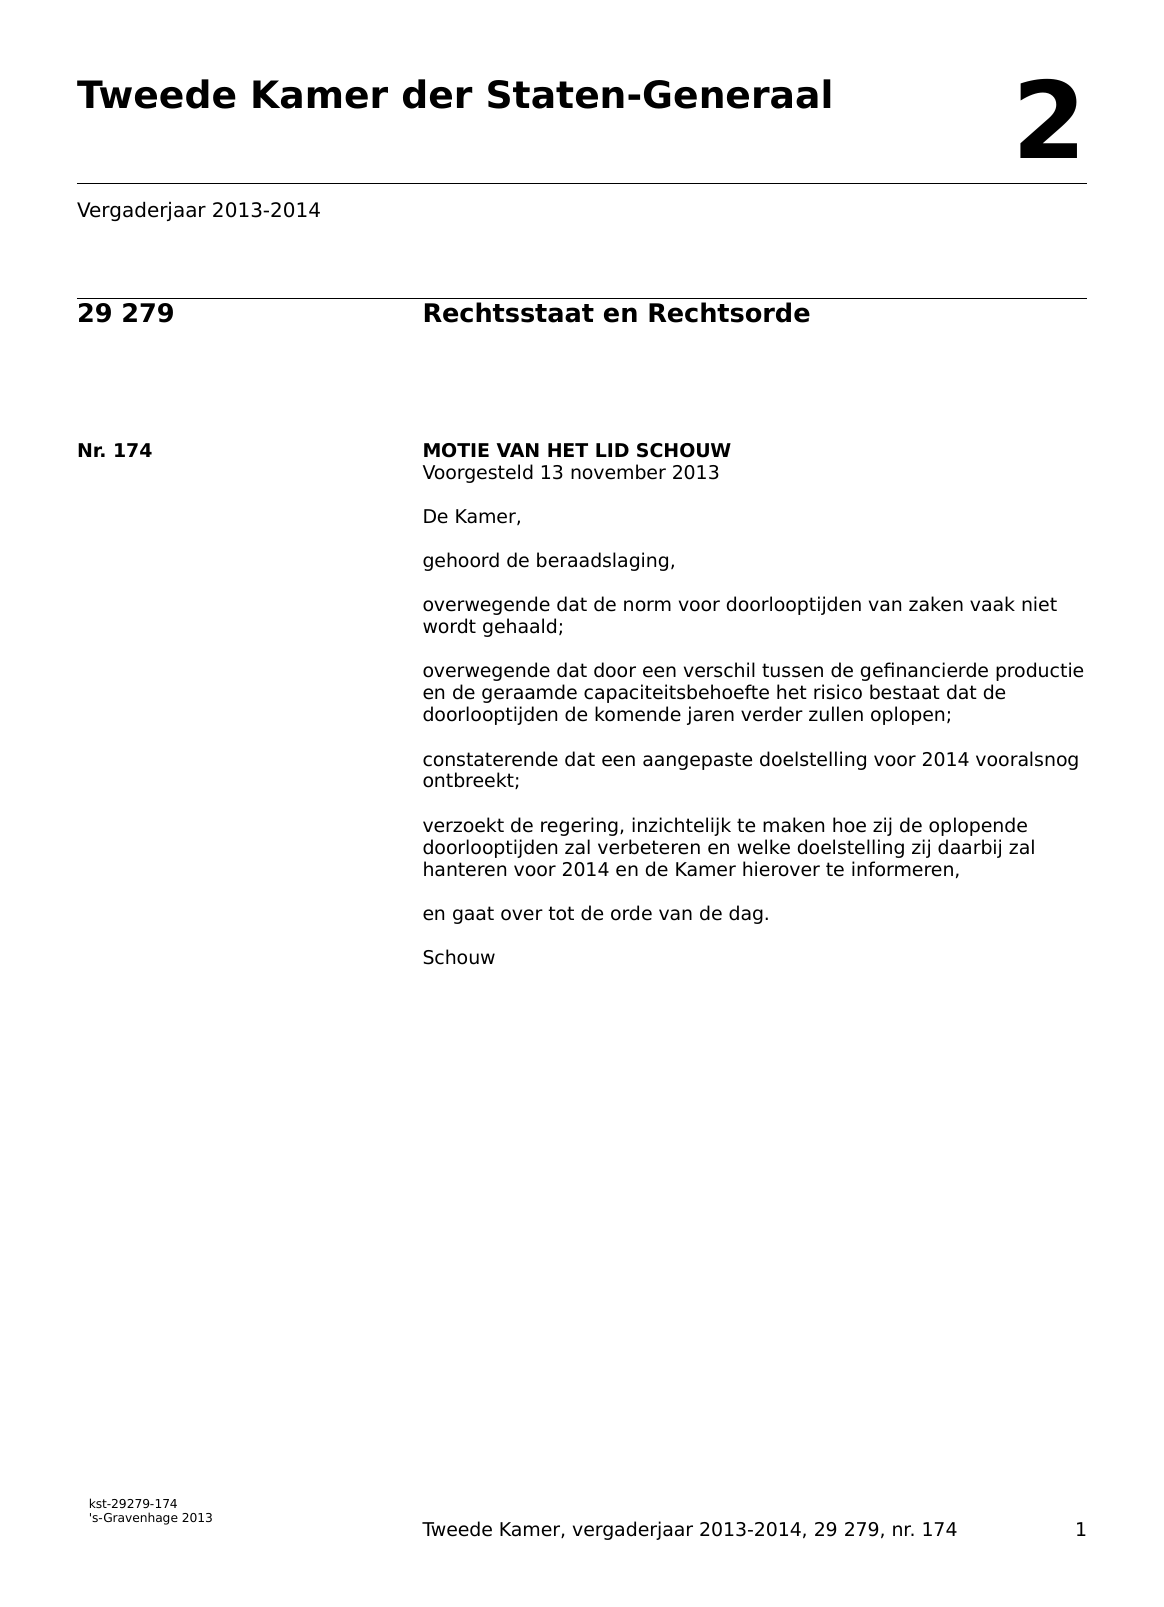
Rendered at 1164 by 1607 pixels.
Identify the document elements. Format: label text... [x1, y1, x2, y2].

subtitle Nr. 174 MOTIE VAN HET LID SCHOUW [77, 440, 1087, 462]
text De Kamer, [422, 506, 1087, 528]
subtitle 29 279 Rechtsstaat en Rechtsorde [77, 299, 1087, 329]
text overwegende dat de norm voor doorlooptijden van zaken vaak niet wordt gehaald; [422, 594, 1087, 638]
table_header 2 [886, 59, 1087, 183]
text constaterende dat een aangepaste doelstelling voor 2014 vooralsnog ontbreekt; [422, 748, 1087, 792]
table_cell Vergaderjaar 2013-2014 [77, 184, 1087, 298]
text gehoord de beraadslaging, [422, 550, 1087, 572]
text Voorgesteld 13 november 2013 [422, 462, 1087, 484]
table_header Tweede Kamer der Staten-Generaal [77, 59, 886, 183]
text 's-Gravenhage 2013 [88, 1511, 323, 1525]
text kst-29279-174 [88, 1497, 323, 1511]
text Schouw [422, 947, 1087, 969]
text overwegende dat door een verschil tussen de gefinancierde productie en de geraamde capaciteitsbehoefte het risico bestaat dat de doorlooptijden de komende jaren verder zullen oplopen; [422, 660, 1087, 726]
text verzoekt de regering, inzichtelijk te maken hoe zij de oplopende doorlooptijden zal verbeteren en welke doelstelling zij daarbij zal hanteren voor 2014 en de Kamer hierover te informeren, [422, 814, 1087, 881]
text en gaat over tot de orde van de dag. [422, 903, 1087, 925]
